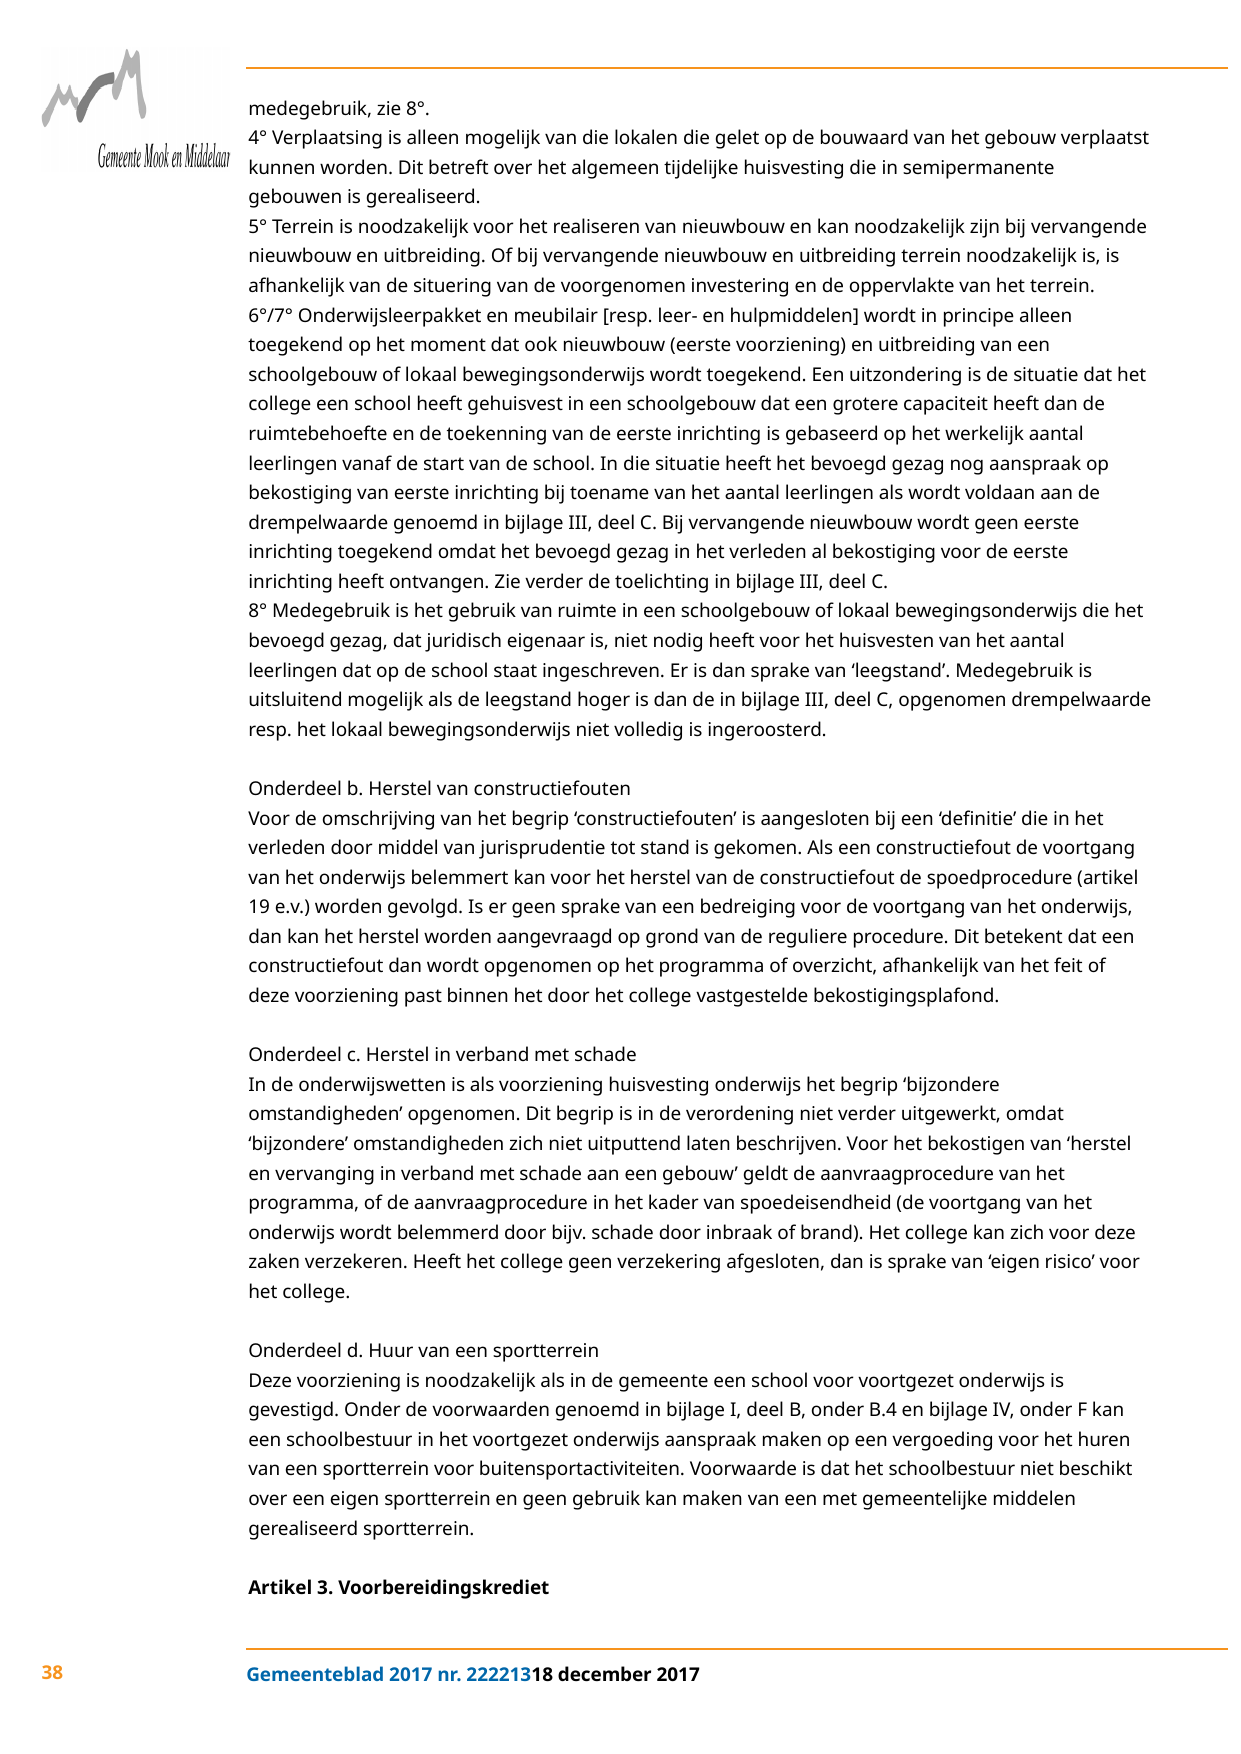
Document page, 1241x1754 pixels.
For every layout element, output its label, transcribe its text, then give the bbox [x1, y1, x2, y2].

text Deze voorziening is noodzakelijk als in de gemeente een school voor voortgezet onderwijs is gevestigd. Onder de voorwaarden genoemd in bijlage I, deel B, onder B.4 en bijlage IV, onder F kan een schoolbestuur in het voortgezet onderwijs aanspraak maken op een vergoeding voor het huren van een sportterrein voor buitensportactiviteiten. Voorwaarde is dat het schoolbestuur niet beschikt over een eigen sportterrein en geen gebruik kan maken van een met gemeentelijke middelen gerealiseerd sportterrein. [248, 1367, 1152, 1541]
text 8° Medegebruik is het gebruik van ruimte in een schoolgebouw of lokaal bewegingsonderwijs die het bevoegd gezag, dat juridisch eigenaar is, niet nodig heeft voor het huisvesten van het aantal leerlingen dat op de school staat ingeschreven. Er is dan sprake van ‘leegstand’. Medegebruik is uitsluitend mogelijk als de leegstand hoger is dan de in bijlage III, deel C, opgenomen drempelwaarde resp. het lokaal bewegingsonderwijs niet volledig is ingeroosterd. [248, 598, 1152, 742]
text 4° Verplaatsing is alleen mogelijk van die lokalen die gelet op de bouwaard van het gebouw verplaatst kunnen worden. Dit betreft over het algemeen tijdelijke huisvesting die in semipermanente gebouwen is gerealiseerd. [248, 124, 1152, 209]
picture [41, 47, 231, 172]
text 6°/7° Onderwijsleerpakket en meubilair [resp. leer- en hulpmiddelen] wordt in principe alleen toegekend op het moment dat ook nieuwbouw (eerste voorziening) en uitbreiding van een schoolgebouw of lokaal bewegingsonderwijs wordt toegekend. Een uitzondering is de situatie dat het college een school heeft gehuisvest in een schoolgebouw dat een grotere capaciteit heeft dan de ruimtebehoefte en de toekenning van de eerste inrichting is gebaseerd op het werkelijk aantal leerlingen vanaf de start van de school. In die situatie heeft het bevoegd gezag nog aanspraak op bekostiging van eerste inrichting bij toename van het aantal leerlingen als wordt voldaan aan de drempelwaarde genoemd in bijlage III, deel C. Bij vervangende nieuwbouw wordt geen eerste inrichting toegekend omdat het bevoegd gezag in het verleden al bekostiging voor de eerste inrichting heeft ontvangen. Zie verder de toelichting in bijlage III, deel C. [248, 302, 1152, 594]
text Voor de omschrijving van het begrip ‘constructiefouten’ is aangesloten bij een ‘definitie’ die in het verleden door middel van jurisprudentie tot stand is gekomen. Als een constructiefout de voortgang van het onderwijs belemmert kan voor het herstel van de constructiefout de spoedprocedure (artikel 19 e.v.) worden gevolgd. Is er geen sprake van een bedreiging voor de voortgang van het onderwijs, dan kan het herstel worden aangevraagd op grond van de reguliere procedure. Dit betekent dat een constructiefout dan wordt opgenomen op het programma of overzicht, afhankelijk van het feit of deze voorziening past binnen het door het college vastgestelde bekostigingsplafond. [248, 805, 1152, 1008]
text In de onderwijswetten is als voorziening huisvesting onderwijs het begrip ‘bijzondere omstandigheden’ opgenomen. Dit begrip is in de verordening niet verder uitgewerkt, omdat ‘bijzondere’ omstandigheden zich niet uitputtend laten beschrijven. Voor het bekostigen van ‘herstel en vervanging in verband met schade aan een gebouw’ geldt de aanvraagprocedure van het programma, of de aanvraagprocedure in het kader van spoedeisendheid (de voortgang van het onderwijs wordt belemmerd door bijv. schade door inbraak of brand). Het college kan zich voor deze zaken verzekeren. Heeft het college geen verzekering afgesloten, dan is sprake van ‘eigen risico’ voor het college. [248, 1071, 1152, 1304]
text Onderdeel b. Herstel van constructiefouten [248, 775, 1152, 801]
text Onderdeel d. Huur van een sportterrein [248, 1337, 1152, 1363]
text Artikel 3. Voorbereidingskrediet [248, 1574, 1152, 1600]
text medegebruik, zie 8°. [248, 95, 1152, 121]
text Onderdeel c. Herstel in verband met schade [248, 1041, 1152, 1067]
text 5° Terrein is noodzakelijk voor het realiseren van nieuwbouw en kan noodzakelijk zijn bij vervangende nieuwbouw en uitbreiding. Of bij vervangende nieuwbouw en uitbreiding terrein noodzakelijk is, is afhankelijk van de situering van de voorgenomen investering en de oppervlakte van het terrein. [248, 213, 1152, 298]
